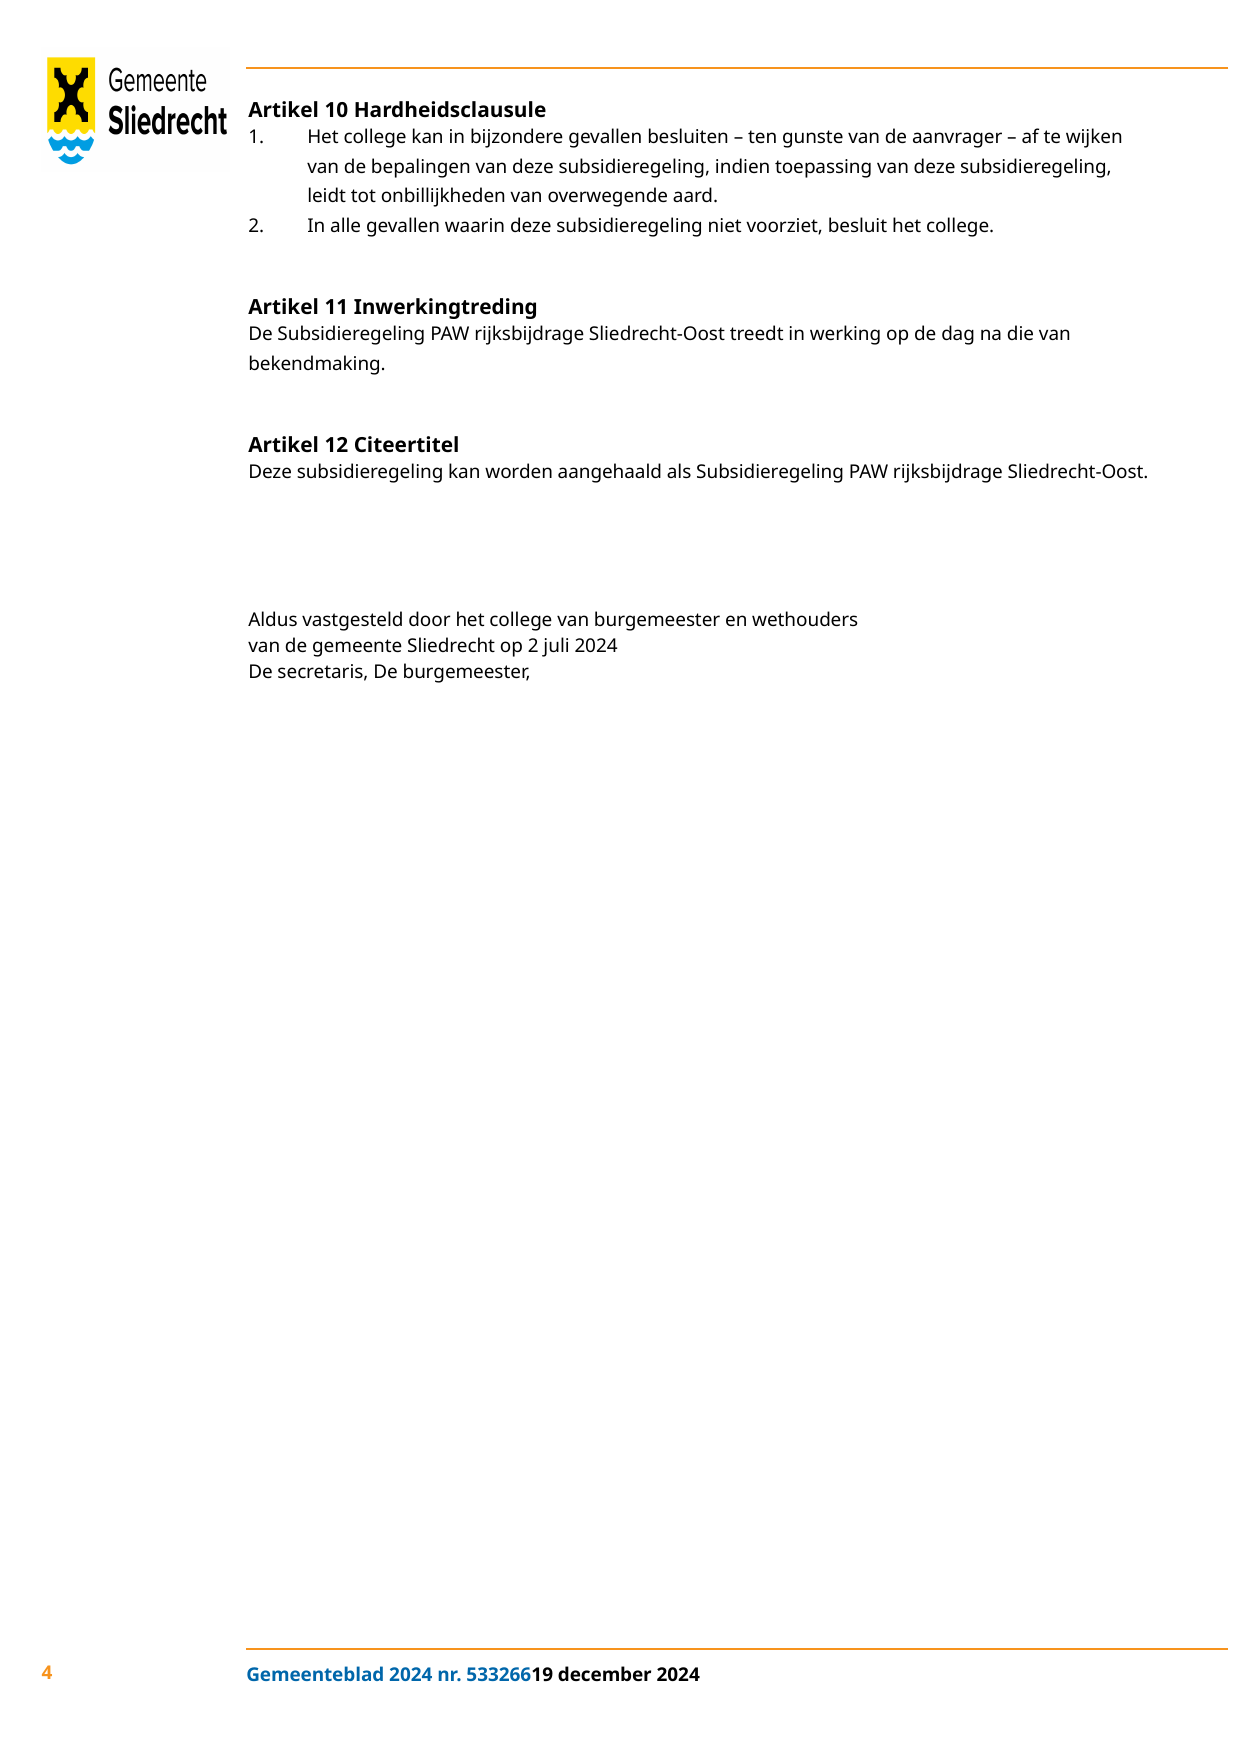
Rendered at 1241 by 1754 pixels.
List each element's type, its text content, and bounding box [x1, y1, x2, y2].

text Artikel 12 Citeertitel [248, 430, 1152, 458]
text Artikel 11 Inwerkingtreding [248, 292, 1152, 320]
text Deze subsidieregeling kan worden aangehaald als Subsidieregeling PAW rijksbijdrage Sliedrecht-Oost. [248, 458, 1152, 484]
text Aldus vastgesteld door het college van burgemeester en wethouders [248, 606, 1152, 632]
picture [41, 47, 231, 172]
list In alle gevallen waarin deze subsidieregeling niet voorziet, besluit het college. [248, 212, 1152, 238]
text Artikel 10 Hardheidsclausule [248, 95, 1152, 123]
text van de gemeente Sliedrecht op 2 juli 2024 [248, 632, 1152, 658]
list Het college kan in bijzondere gevallen besluiten – ten gunste van de aanvrager – af te wijken van de bepalingen van deze subsidieregeling, indien toepassing van deze subsidieregeling, leidt tot onbillijkheden van overwegende aard. [248, 123, 1152, 208]
text De Subsidieregeling PAW rijksbijdrage Sliedrecht-Oost treedt in werking op de dag na die van bekendmaking. [248, 320, 1152, 376]
text De secretaris, De burgemeester, [248, 658, 1152, 683]
